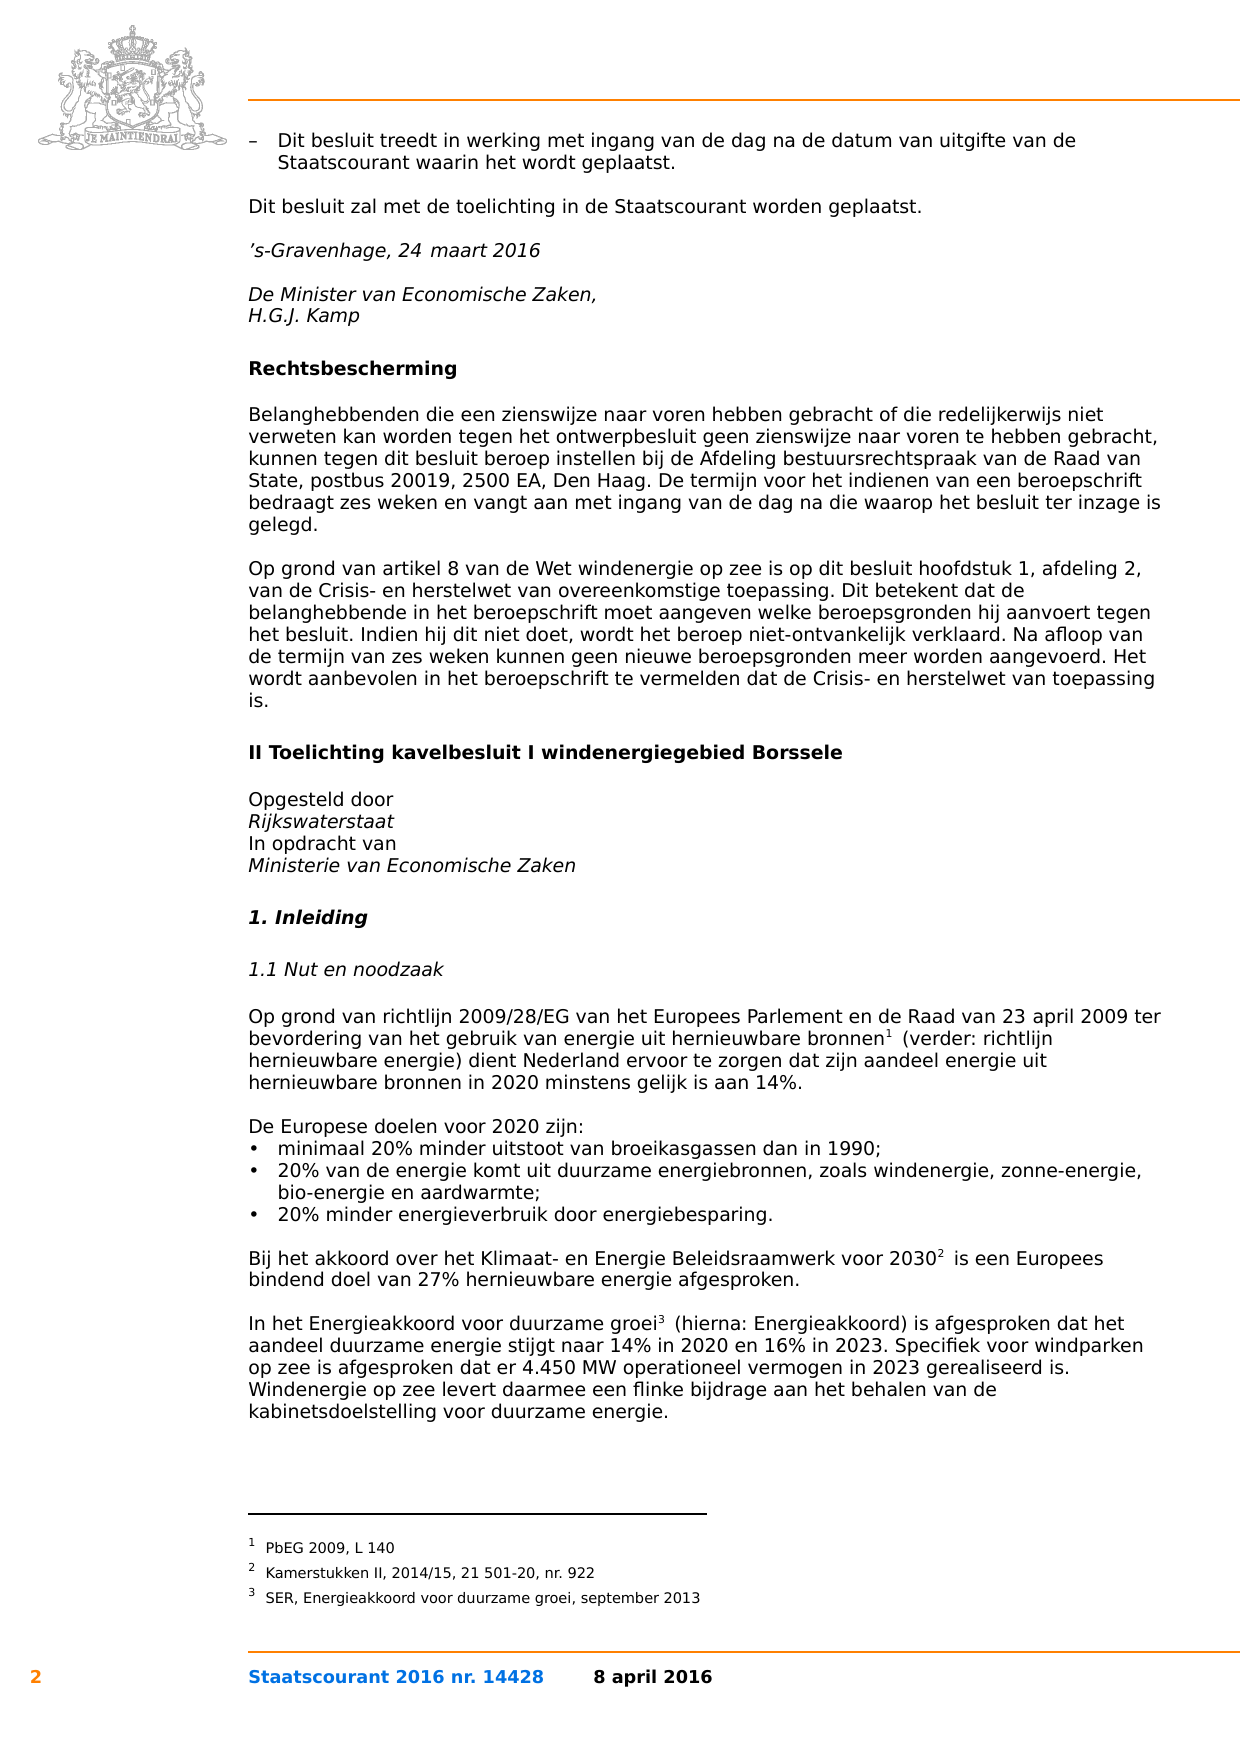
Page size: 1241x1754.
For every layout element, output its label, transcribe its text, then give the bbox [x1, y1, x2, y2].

picture [38, 25, 227, 150]
subtitle 1.1 Nut en noodzaak [248, 959, 1163, 981]
text • minimaal 20% minder uitstoot van broeikasgassen dan in 1990; [248, 1138, 1163, 1159]
text – Dit besluit treedt in werking met ingang van de dag na de datum van uitgifte van de Staatscourant waarin het wordt geplaatst. [248, 130, 1163, 174]
text ’s-Gravenhage, 24 maart 2016 [248, 239, 1163, 262]
text H.G.J. Kamp [248, 305, 1163, 327]
text Op grond van artikel 8 van de Wet windenergie op zee is op dit besluit hoofdstuk 1, afdeling 2, van de Crisis- en herstelwet van overeenkomstige toepassing. Dit betekent dat de belanghebbende in het beroepschrift moet aangeven welke beroepsgronden hij aanvoert tegen het besluit. Indien hij dit niet doet, wordt het beroep niet-ontvankelijk verklaard. Na afloop van de termijn van zes weken kunnen geen nieuwe beroepsgronden meer worden aangevoerd. Het wordt aanbevolen in het beroepschrift te vermelden dat de Crisis- en herstelwet van toepassing is. [248, 558, 1163, 712]
text Dit besluit zal met de toelichting in de Staatscourant worden geplaatst. [248, 196, 1163, 218]
text De Minister van Economische Zaken, [248, 283, 1163, 305]
subtitle 1. Inleiding [248, 907, 1163, 929]
text • 20% minder energieverbruik door energiebesparing. [248, 1203, 1163, 1226]
text • 20% van de energie komt uit duurzame energiebronnen, zoals windenergie, zonne-energie, bio-energie en aardwarmte; [248, 1159, 1163, 1203]
text In opdracht van [248, 833, 1163, 855]
text Rijkswaterstaat [248, 811, 1163, 833]
text Ministerie van Economische Zaken [248, 855, 1163, 877]
text SER, Energieakkoord voor duurzame groei, september 2013 [248, 1586, 1163, 1608]
subtitle II Toelichting kavelbesluit I windenergiegebied Borssele [248, 742, 1163, 764]
text Bij het akkoord over het Klimaat- en Energie Beleidsraamwerk voor 2030 is een Europees bindend doel van 27% hernieuwbare energie afgesproken. [248, 1247, 1163, 1291]
text Kamerstukken II, 2014/15, 21 501-20, nr. 922 [248, 1561, 1163, 1583]
text PbEG 2009, L 140 [248, 1536, 1163, 1558]
text Belanghebbenden die een zienswijze naar voren hebben gebracht of die redelijkerwijs niet verweten kan worden tegen het ontwerpbesluit geen zienswijze naar voren te hebben gebracht, kunnen tegen dit besluit beroep instellen bij de Afdeling bestuursrechtspraak van de Raad van State, postbus 20019, 2500 EA, Den Haag. De termijn voor het indienen van een beroepschrift bedraagt zes weken en vangt aan met ingang van de dag na die waarop het besluit ter inzage is gelegd. [248, 404, 1163, 536]
subtitle Rechtsbescherming [248, 357, 1163, 379]
text Opgesteld door [248, 789, 1163, 811]
text Op grond van richtlijn 2009/28/EG van het Europees Parlement en de Raad van 23 april 2009 ter bevordering van het gebruik van energie uit hernieuwbare bronnen (verder: richtlijn hernieuwbare energie) dient Nederland ervoor te zorgen dat zijn aandeel energie uit hernieuwbare bronnen in 2020 minstens gelijk is aan 14%. [248, 1006, 1163, 1094]
text De Europese doelen voor 2020 zijn: [248, 1116, 1163, 1138]
text In het Energieakkoord voor duurzame groei (hierna: Energieakkoord) is afgesproken dat het aandeel duurzame energie stijgt naar 14% in 2020 en 16% in 2023. Specifiek voor windparken op zee is afgesproken dat er 4.450 MW operationeel vermogen in 2023 gerealiseerd is. Windenergie op zee levert daarmee een flinke bijdrage aan het behalen van de kabinetsdoelstelling voor duurzame energie. [248, 1313, 1163, 1423]
